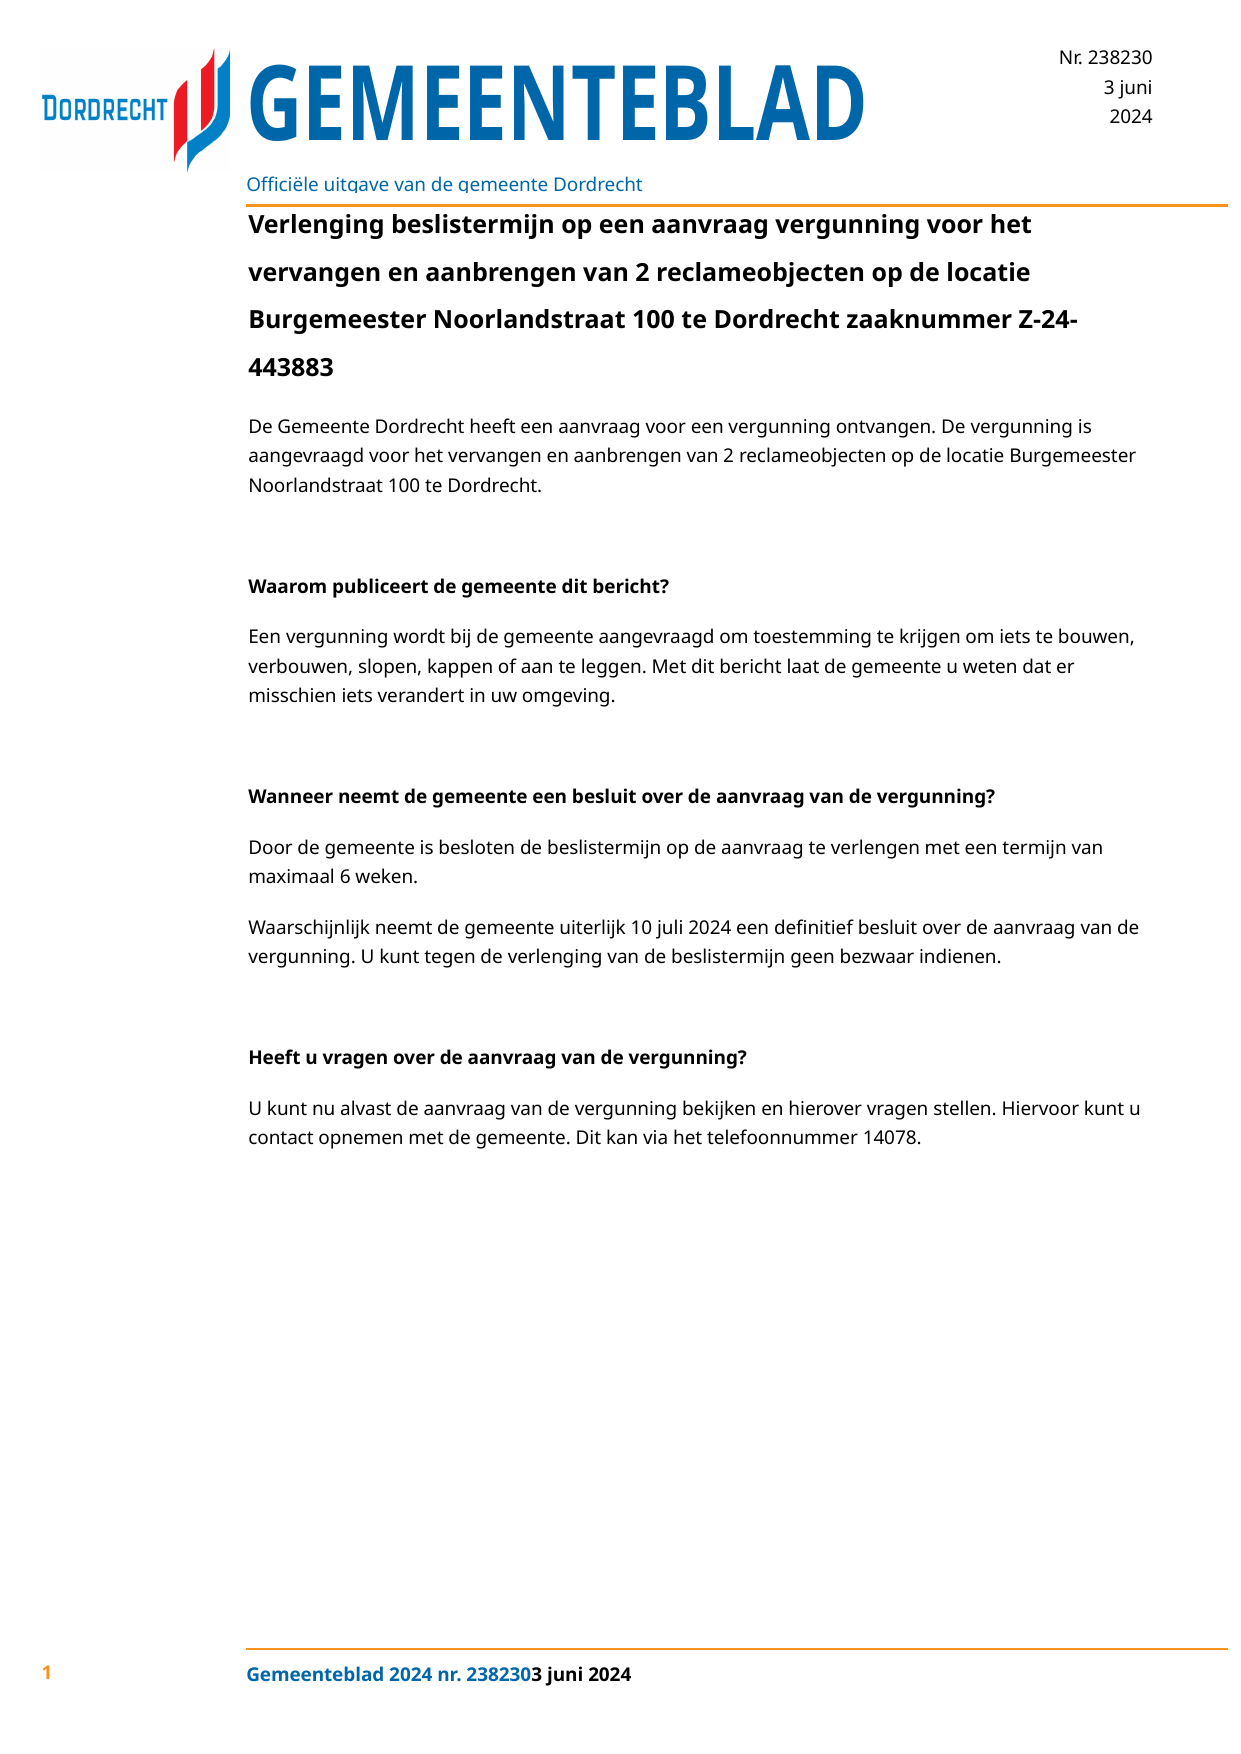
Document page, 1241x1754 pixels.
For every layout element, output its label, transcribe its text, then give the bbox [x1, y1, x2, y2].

picture [41, 47, 231, 172]
text U kunt nu alvast de aanvraag van de vergunning bekijken en hierover vragen stellen. Hiervoor kunt u contact opnemen met de gemeente. Dit kan via het telefoonnummer 14078. [248, 1095, 1152, 1150]
text Door de gemeente is besloten de beslistermijn op de aanvraag te verlengen met een termijn van maximaal 6 weken. [248, 834, 1152, 889]
text De Gemeente Dordrecht heeft een aanvraag voor een vergunning ontvangen. De vergunning is aangevraagd voor het vervangen en aanbrengen van 2 reclameobjecten op de locatie Burgemeester Noorlandstraat 100 te Dordrecht. [248, 413, 1152, 498]
text Waarschijnlijk neemt de gemeente uiterlijk 10 juli 2024 een definitief besluit over de aanvraag van de vergunning. U kunt tegen de verlenging van de beslistermijn geen bezwaar indienen. [248, 914, 1152, 969]
text Een vergunning wordt bij de gemeente aangevraagd om toestemming te krijgen om iets te bouwen, verbouwen, slopen, kappen of aan te leggen. Met dit bericht laat de gemeente u weten dat er misschien iets verandert in uw omgeving. [248, 623, 1152, 708]
text Heeft u vragen over de aanvraag van de vergunning? [248, 1044, 1152, 1070]
text Waarom publiceert de gemeente dit bericht? [248, 573, 1152, 599]
text Wanneer neemt de gemeente een besluit over de aanvraag van de vergunning? [248, 783, 1152, 809]
text Verlenging beslistermijn op een aanvraag vergunning voor het vervangen en aanbrengen van 2 reclameobjecten op de locatie Burgemeester Noorlandstraat 100 te Dordrecht zaaknummer Z-24-443883 [248, 207, 1152, 384]
